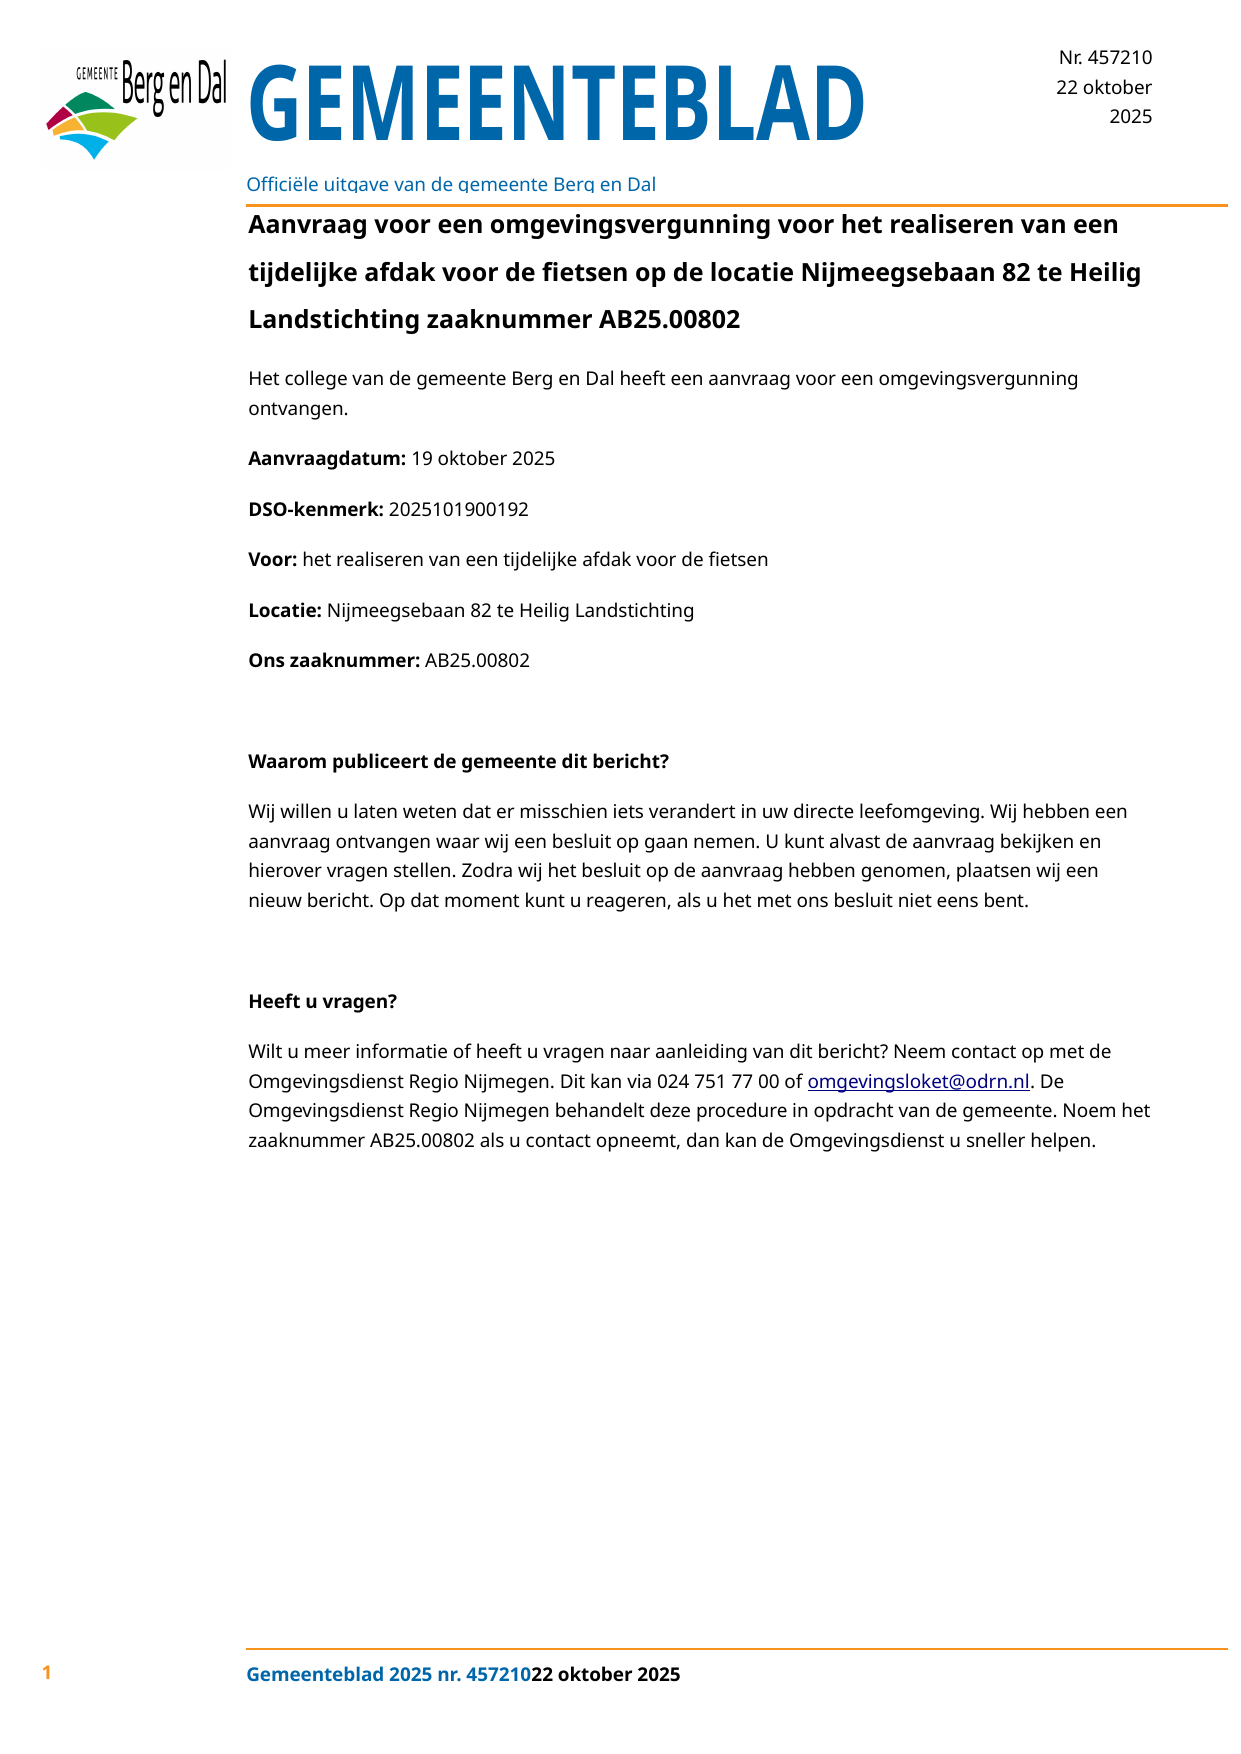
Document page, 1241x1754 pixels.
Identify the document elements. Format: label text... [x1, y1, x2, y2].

text Wilt u meer informatie of heeft u vragen naar aanleiding van dit bericht? Neem contact op met de Omgevingsdienst Regio Nijmegen. Dit kan via 024 751 77 00 of omgevingsloket@odrn.nl. De Omgevingsdienst Regio Nijmegen behandelt deze procedure in opdracht van de gemeente. Noem het zaaknummer AB25.00802 als u contact opneemt, dan kan de Omgevingsdienst u sneller helpen. [248, 1038, 1152, 1153]
text Aanvraag voor een omgevingsvergunning voor het realiseren van een tijdelijke afdak voor de fietsen op de locatie Nijmeegsebaan 82 te Heilig Landstichting zaaknummer AB25.00802 [248, 207, 1152, 336]
text Aanvraagdatum: 19 oktober 2025 [248, 446, 1152, 471]
text Waarom publiceert de gemeente dit bericht? [248, 748, 1152, 774]
text Locatie: Nijmeegsebaan 82 te Heilig Landstichting [248, 597, 1152, 622]
text DSO-kenmerk: 2025101900192 [248, 496, 1152, 522]
text Het college van de gemeente Berg en Dal heeft een aanvraag voor een omgevingsvergunning ontvangen. [248, 366, 1152, 421]
text Wij willen u laten weten dat er misschien iets verandert in uw directe leefomgeving. Wij hebben een aanvraag ontvangen waar wij een besluit op gaan nemen. U kunt alvast de aanvraag bekijken en hierover vragen stellen. Zodra wij het besluit op de aanvraag hebben genomen, plaatsen wij een nieuw bericht. Op dat moment kunt u reageren, als u het met ons besluit niet eens bent. [248, 798, 1152, 913]
text Voor: het realiseren van een tijdelijke afdak voor de fietsen [248, 546, 1152, 572]
text Ons zaaknummer: AB25.00802 [248, 647, 1152, 673]
picture [41, 47, 231, 172]
text Heeft u vragen? [248, 988, 1152, 1014]
